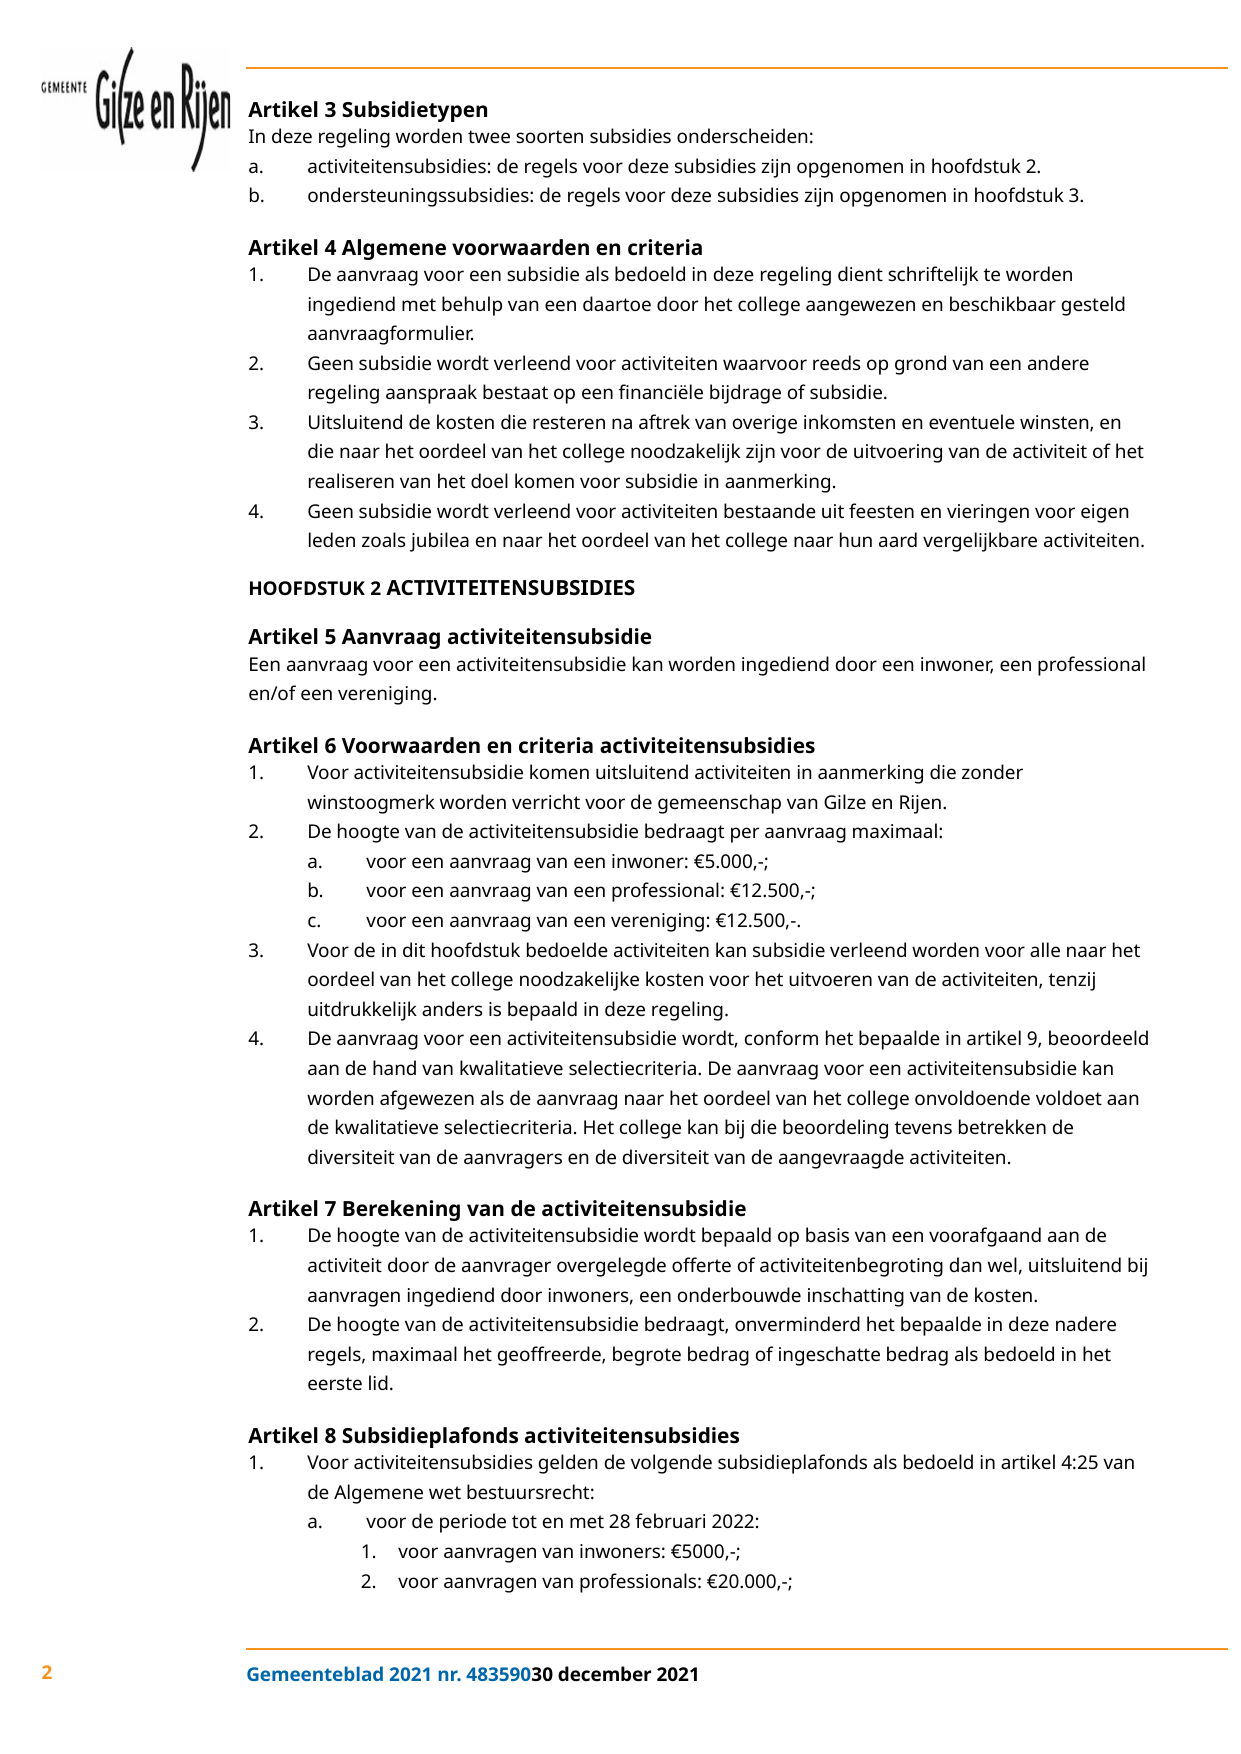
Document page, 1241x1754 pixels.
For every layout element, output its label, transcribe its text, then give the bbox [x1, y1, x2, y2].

list Voor de in dit hoofdstuk bedoelde activiteiten kan subsidie verleend worden voor alle naar het oordeel van het college noodzakelijke kosten voor het uitvoeren van de activiteiten, tenzij uitdrukkelijk anders is bepaald in deze regeling. [248, 937, 1152, 1022]
list De aanvraag voor een activiteitensubsidie wordt, conform het bepaalde in artikel 9, beoordeeld aan de hand van kwalitatieve selectiecriteria. De aanvraag voor een activiteitensubsidie kan worden afgewezen als de aanvraag naar het oordeel van het college onvoldoende voldoet aan de kwalitatieve selectiecriteria. Het college kan bij die beoordeling tevens betrekken de diversiteit van de aanvragers en de diversiteit van de aangevraagde activiteiten. [248, 1026, 1152, 1169]
list De hoogte van de activiteitensubsidie bedraagt, onverminderd het bepaalde in deze nadere regels, maximaal het geoffreerde, begrote bedrag of ingeschatte bedrag als bedoeld in het eerste lid. [248, 1311, 1152, 1396]
list voor aanvragen van inwoners: €5000,-; [361, 1538, 1152, 1564]
text Artikel 3 Subsidietypen [248, 95, 1152, 123]
list De aanvraag voor een subsidie als bedoeld in deze regeling dient schriftelijk te worden ingediend met behulp van een daartoe door het college aangewezen en beschikbaar gesteld aanvraagformulier. [248, 261, 1152, 346]
list voor aanvragen van professionals: €20.000,-; [361, 1568, 1152, 1593]
list voor de periode tot en met 28 februari 2022: [307, 1509, 1152, 1534]
text Een aanvraag voor een activiteitensubsidie kan worden ingediend door een inwoner, een professional en/of een vereniging. [248, 651, 1152, 706]
list voor een aanvraag van een inwoner: €5.000,-; [307, 848, 1152, 874]
text Artikel 4 Algemene voorwaarden en criteria [248, 233, 1152, 261]
text Artikel 7 Berekening van de activiteitensubsidie [248, 1194, 1152, 1223]
list Uitsluitend de kosten die resteren na aftrek van overige inkomsten en eventuele winsten, en die naar het oordeel van het college noodzakelijk zijn voor de uitvoering van de activiteit of het realiseren van het doel komen voor subsidie in aanmerking. [248, 409, 1152, 494]
list Geen subsidie wordt verleend voor activiteiten waarvoor reeds op grond van een andere regeling aanspraak bestaat op een financiële bijdrage of subsidie. [248, 350, 1152, 405]
list Voor activiteitensubsidie komen uitsluitend activiteiten in aanmerking die zonder winstoogmerk worden verricht voor de gemeenschap van Gilze en Rijen. [248, 759, 1152, 814]
list De hoogte van de activiteitensubsidie bedraagt per aanvraag maximaal: [248, 818, 1152, 844]
list activiteitensubsidies: de regels voor deze subsidies zijn opgenomen in hoofdstuk 2. [248, 153, 1152, 178]
text Artikel 6 Voorwaarden en criteria activiteitensubsidies [248, 731, 1152, 759]
list De hoogte van de activiteitensubsidie wordt bepaald op basis van een voorafgaand aan de activiteit door de aanvrager overgelegde offerte of activiteitenbegroting dan wel, uitsluitend bij aanvragen ingediend door inwoners, een onderbouwde inschatting van de kosten. [248, 1223, 1152, 1308]
list ondersteuningssubsidies: de regels voor deze subsidies zijn opgenomen in hoofdstuk 3. [248, 182, 1152, 208]
list voor een aanvraag van een professional: €12.500,-; [307, 878, 1152, 903]
list Voor activiteitensubsidies gelden de volgende subsidieplafonds als bedoeld in artikel 4:25 van de Algemene wet bestuursrecht: [248, 1449, 1152, 1505]
list Geen subsidie wordt verleend voor activiteiten bestaande uit feesten en vieringen voor eigen leden zoals jubilea en naar het oordeel van het college naar hun aard vergelijkbare activiteiten. [248, 498, 1152, 553]
text HOOFDSTUK 2 ACTIVITEITENSUBSIDIES [248, 573, 1152, 602]
text In deze regeling worden twee soorten subsidies onderscheiden: [248, 123, 1152, 149]
text Artikel 5 Aanvraag activiteitensubsidie [248, 622, 1152, 651]
list voor een aanvraag van een vereniging: €12.500,-. [307, 907, 1152, 933]
picture [41, 47, 231, 172]
text Artikel 8 Subsidieplafonds activiteitensubsidies [248, 1421, 1152, 1449]
